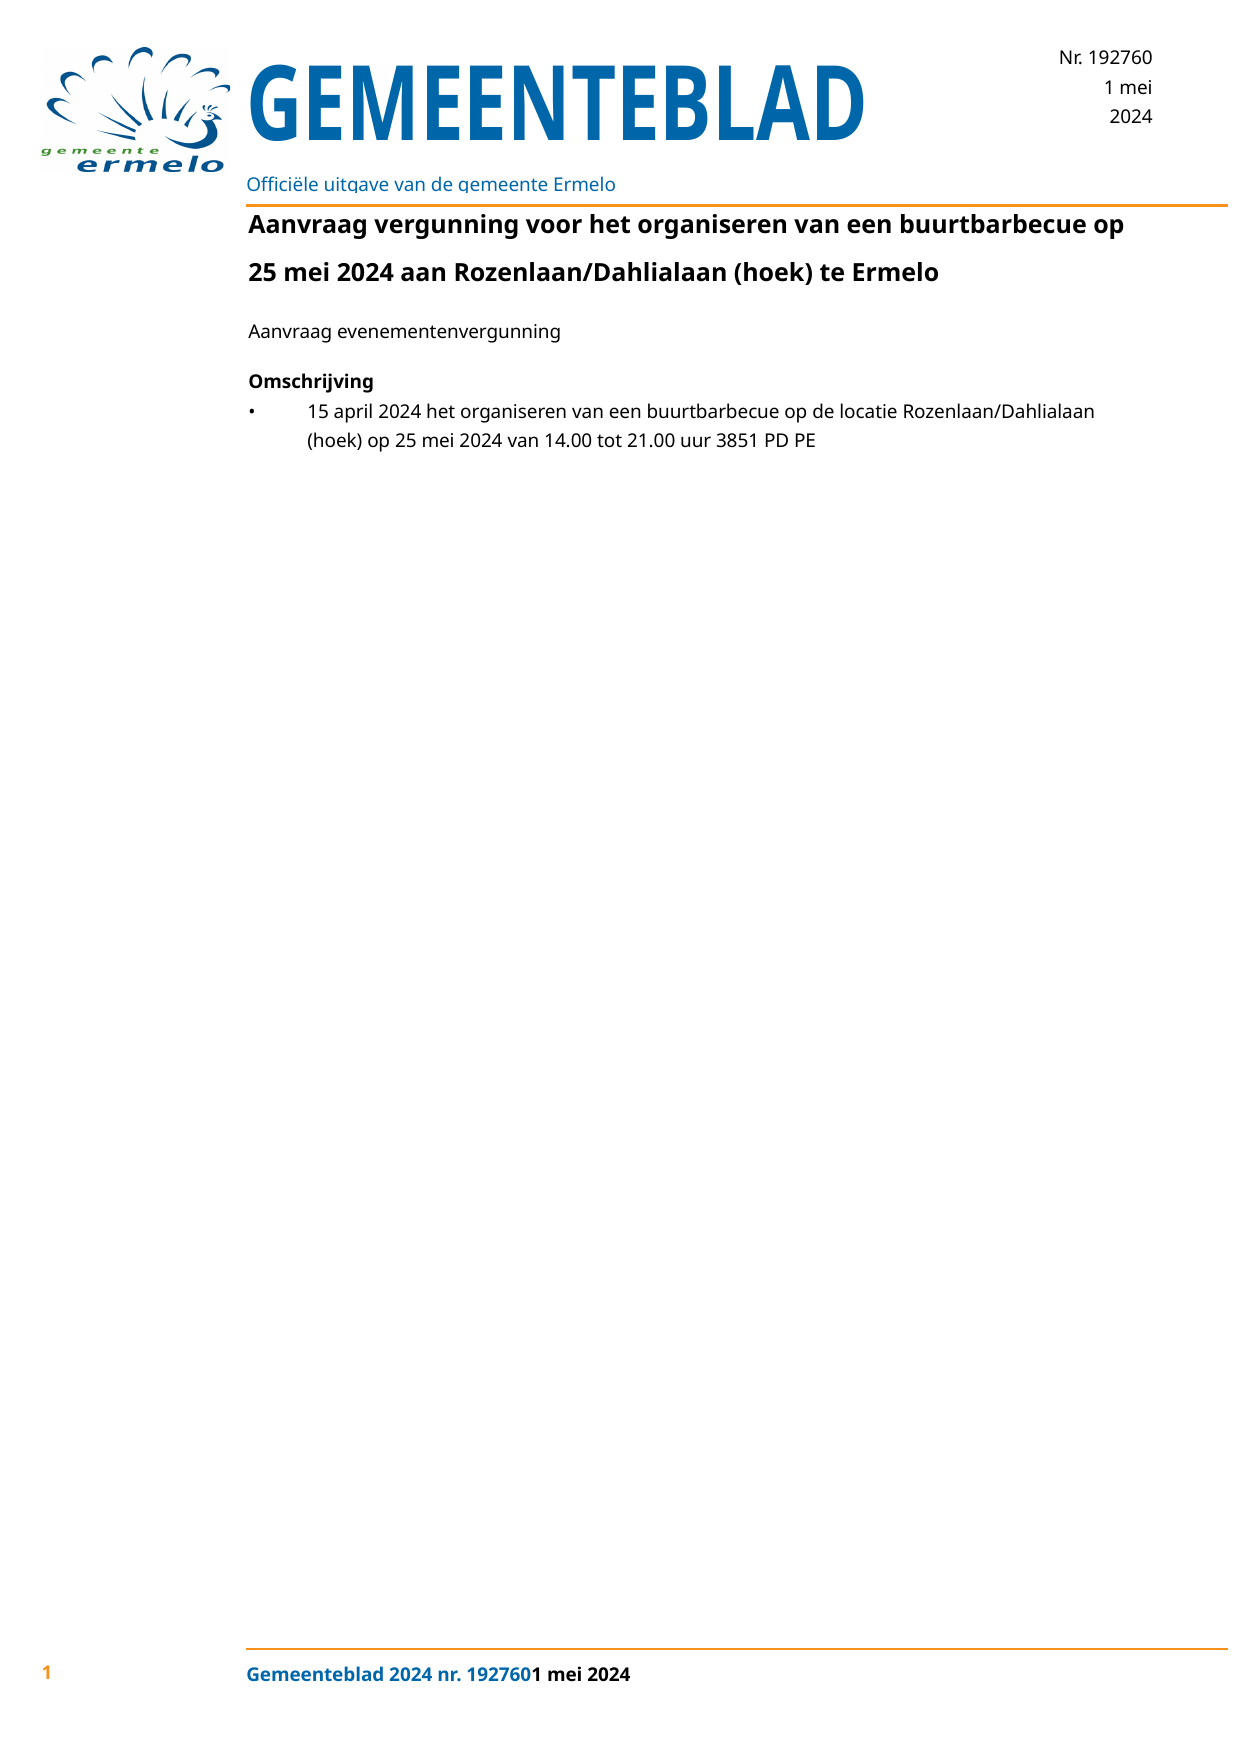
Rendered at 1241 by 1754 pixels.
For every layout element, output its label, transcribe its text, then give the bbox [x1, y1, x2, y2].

text Aanvraag vergunning voor het organiseren van een buurtbarbecue op 25 mei 2024 aan Rozenlaan/Dahlialaan (hoek) te Ermelo [248, 207, 1152, 288]
picture [41, 47, 231, 172]
text Aanvraag evenementenvergunning [248, 318, 1152, 344]
text Omschrijving [248, 368, 1152, 394]
list 15 april 2024 het organiseren van een buurtbarbecue op de locatie Rozenlaan/Dahlialaan (hoek) op 25 mei 2024 van 14.00 tot 21.00 uur 3851 PD PE [248, 398, 1152, 453]
